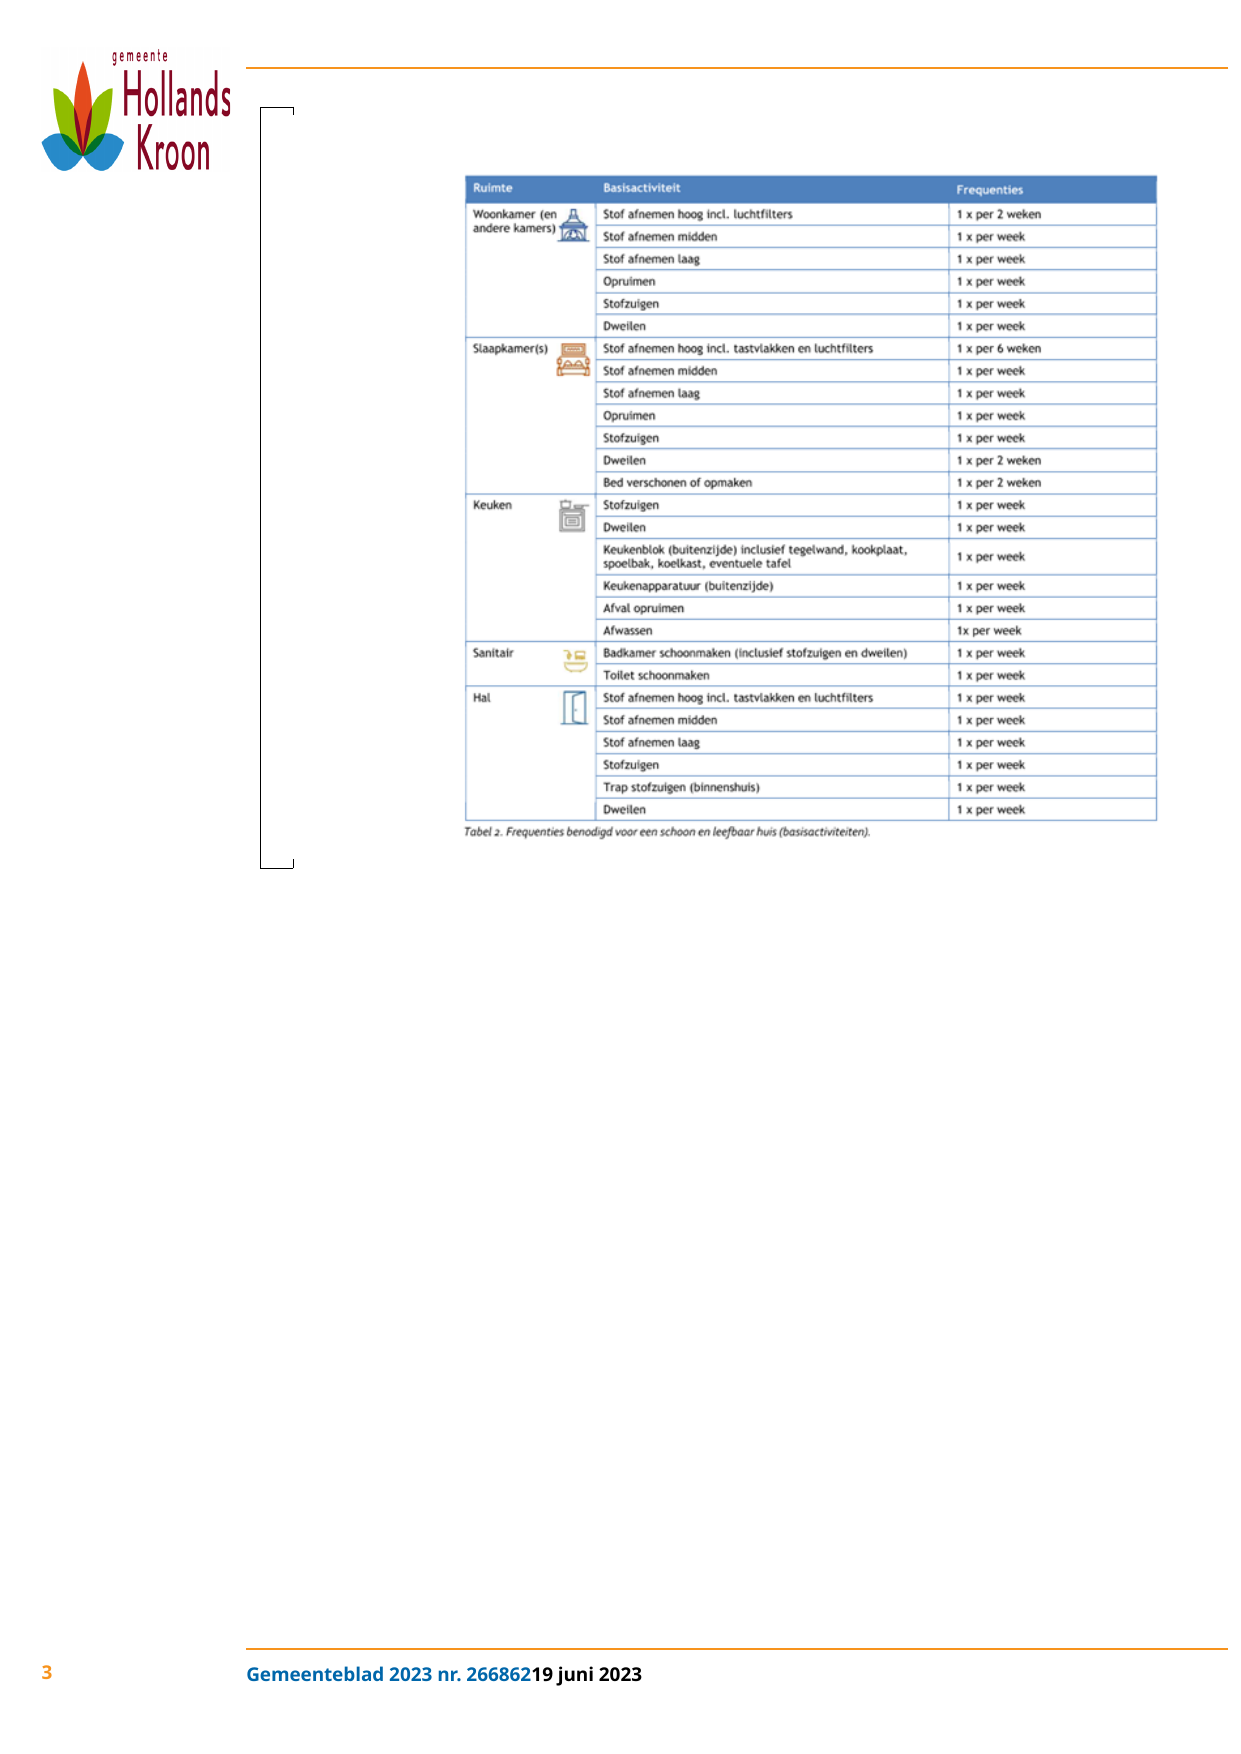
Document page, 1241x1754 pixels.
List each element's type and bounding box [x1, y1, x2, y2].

picture [41, 47, 231, 172]
picture [268, 115, 1173, 859]
